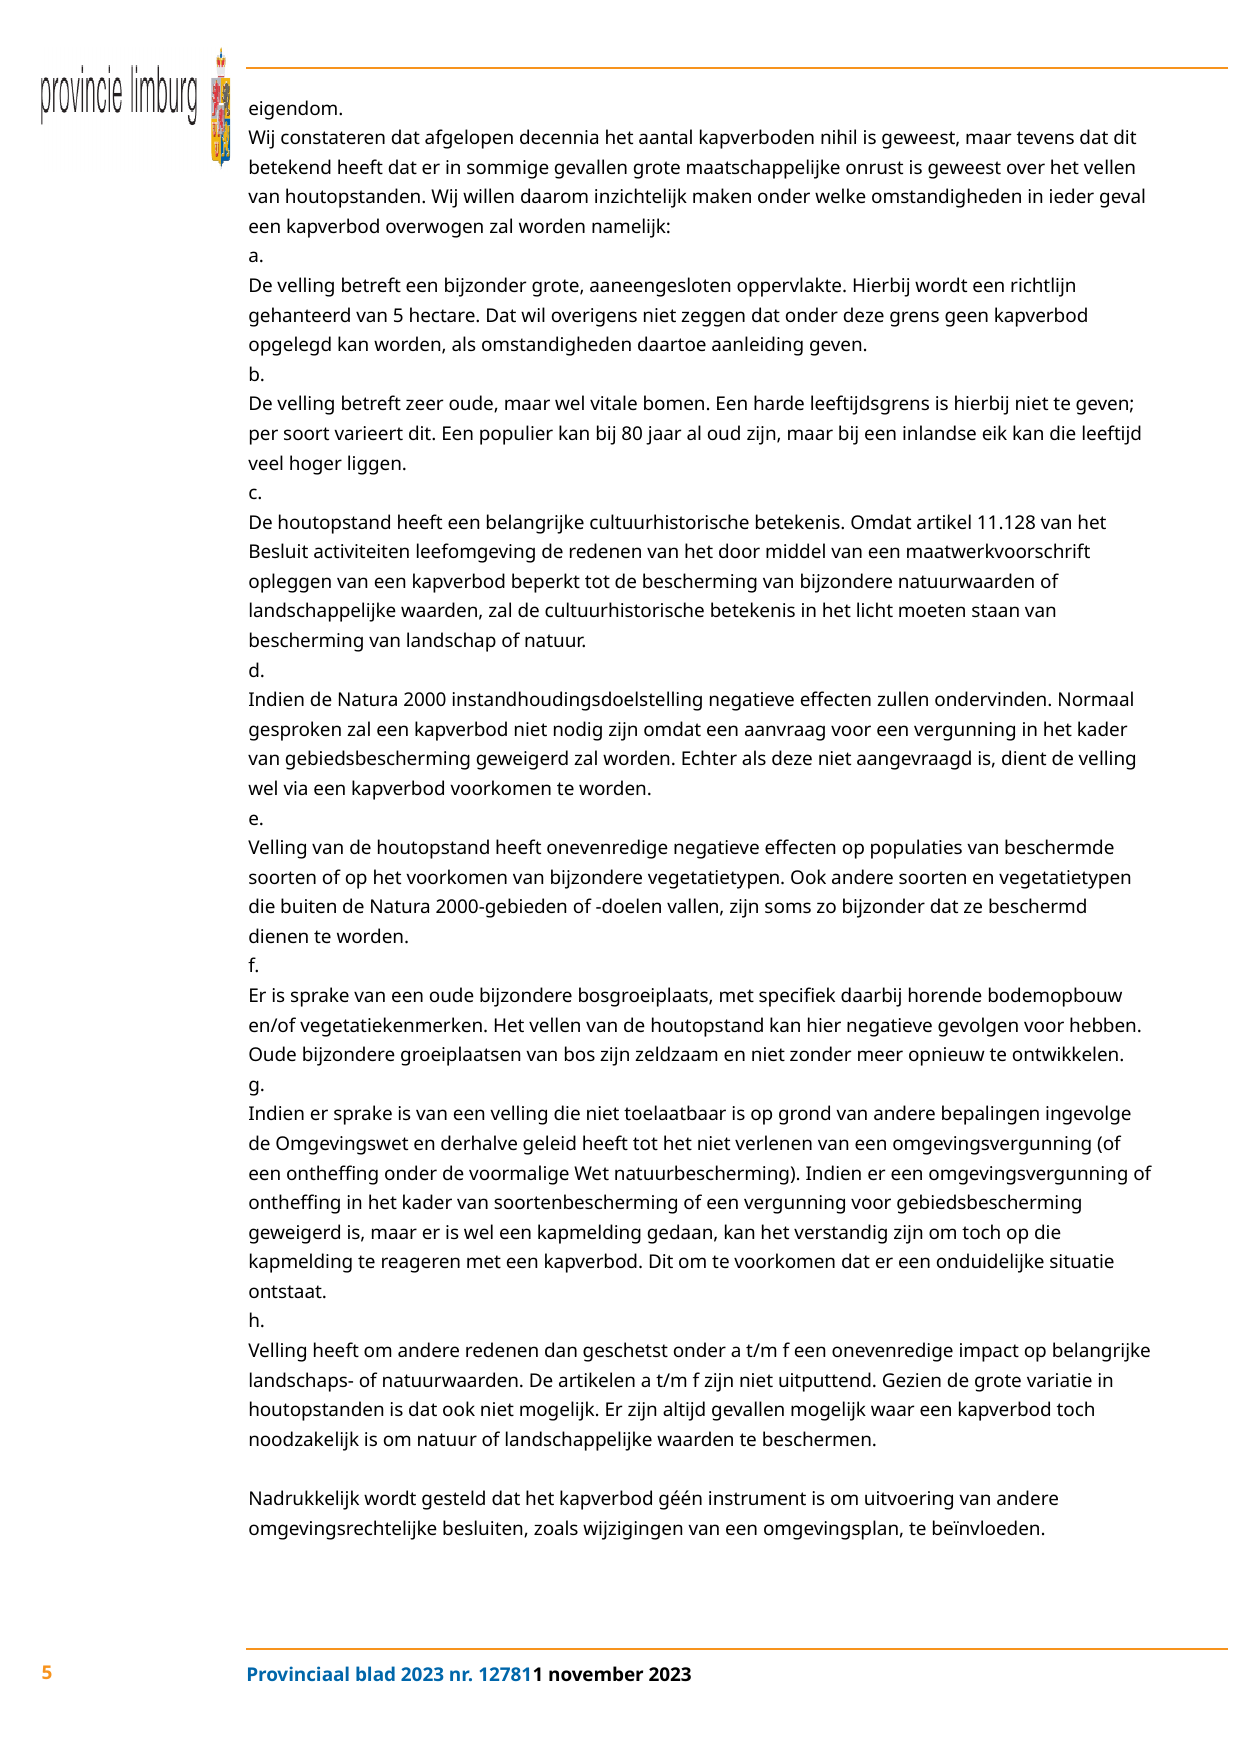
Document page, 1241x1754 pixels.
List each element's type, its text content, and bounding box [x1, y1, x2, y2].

text Er is sprake van een oude bijzondere bosgroeiplaats, met specifiek daarbij horende bodemopbouw en/of vegetatiekenmerken. Het vellen van de houtopstand kan hier negatieve gevolgen voor hebben. Oude bijzondere groeiplaatsen van bos zijn zeldzaam en niet zonder meer opnieuw te ontwikkelen. [248, 982, 1152, 1067]
text a. [248, 243, 1152, 268]
text Indien er sprake is van een velling die niet toelaatbaar is op grond van andere bepalingen ingevolge de Omgevingswet en derhalve geleid heeft tot het niet verlenen van een omgevingsvergunning (of een ontheffing onder de voormalige Wet natuurbescherming). Indien er een omgevingsvergunning of ontheffing in het kader van soortenbescherming of een vergunning voor gebiedsbescherming geweigerd is, maar er is wel een kapmelding gedaan, kan het verstandig zijn om toch op die kapmelding te reageren met een kapverbod. Dit om te voorkomen dat er een onduidelijke situatie ontstaat. [248, 1101, 1152, 1304]
text Indien de Natura 2000 instandhoudingsdoelstelling negatieve effecten zullen ondervinden. Normaal gesproken zal een kapverbod niet nodig zijn omdat een aanvraag voor een vergunning in het kader van gebiedsbescherming geweigerd zal worden. Echter als deze niet aangevraagd is, dient de velling wel via een kapverbod voorkomen te worden. [248, 686, 1152, 801]
text eigendom. [248, 95, 1152, 121]
text f. [248, 953, 1152, 978]
text e. [248, 805, 1152, 831]
text De velling betreft een bijzonder grote, aaneengesloten oppervlakte. Hierbij wordt een richtlijn gehanteerd van 5 hectare. Dat wil overigens niet zeggen dat onder deze grens geen kapverbod opgelegd kan worden, als omstandigheden daartoe aanleiding geven. [248, 272, 1152, 357]
text Velling heeft om andere redenen dan geschetst onder a t/m f een onevenredige impact op belangrijke landschaps- of natuurwaarden. De artikelen a t/m f zijn niet uitputtend. Gezien de grote variatie in houtopstanden is dat ook niet mogelijk. Er zijn altijd gevallen mogelijk waar een kapverbod toch noodzakelijk is om natuur of landschappelijke waarden te beschermen. [248, 1337, 1152, 1452]
text b. [248, 361, 1152, 387]
text h. [248, 1308, 1152, 1333]
text Velling van de houtopstand heeft onevenredige negatieve effecten op populaties van beschermde soorten of op het voorkomen van bijzondere vegetatietypen. Ook andere soorten en vegetatietypen die buiten de Natura 2000-gebieden of -doelen vallen, zijn soms zo bijzonder dat ze beschermd dienen te worden. [248, 834, 1152, 949]
text g. [248, 1071, 1152, 1097]
text Wij constateren dat afgelopen decennia het aantal kapverboden nihil is geweest, maar tevens dat dit betekend heeft dat er in sommige gevallen grote maatschappelijke onrust is geweest over het vellen van houtopstanden. Wij willen daarom inzichtelijk maken onder welke omstandigheden in ieder geval een kapverbod overwogen zal worden namelijk: [248, 124, 1152, 239]
text De velling betreft zeer oude, maar wel vitale bomen. Een harde leeftijdsgrens is hierbij niet te geven; per soort varieert dit. Een populier kan bij 80 jaar al oud zijn, maar bij een inlandse eik kan die leeftijd veel hoger liggen. [248, 391, 1152, 476]
text De houtopstand heeft een belangrijke cultuurhistorische betekenis. Omdat artikel 11.128 van het Besluit activiteiten leefomgeving de redenen van het door middel van een maatwerkvoorschrift opleggen van een kapverbod beperkt tot de bescherming van bijzondere natuurwaarden of landschappelijke waarden, zal de cultuurhistorische betekenis in het licht moeten staan van bescherming van landschap of natuur. [248, 509, 1152, 653]
text c. [248, 479, 1152, 505]
text d. [248, 657, 1152, 683]
picture [41, 47, 231, 172]
text Nadrukkelijk wordt gesteld dat het kapverbod géén instrument is om uitvoering van andere omgevingsrechtelijke besluiten, zoals wijzigingen van een omgevingsplan, te beïnvloeden. [248, 1485, 1152, 1541]
